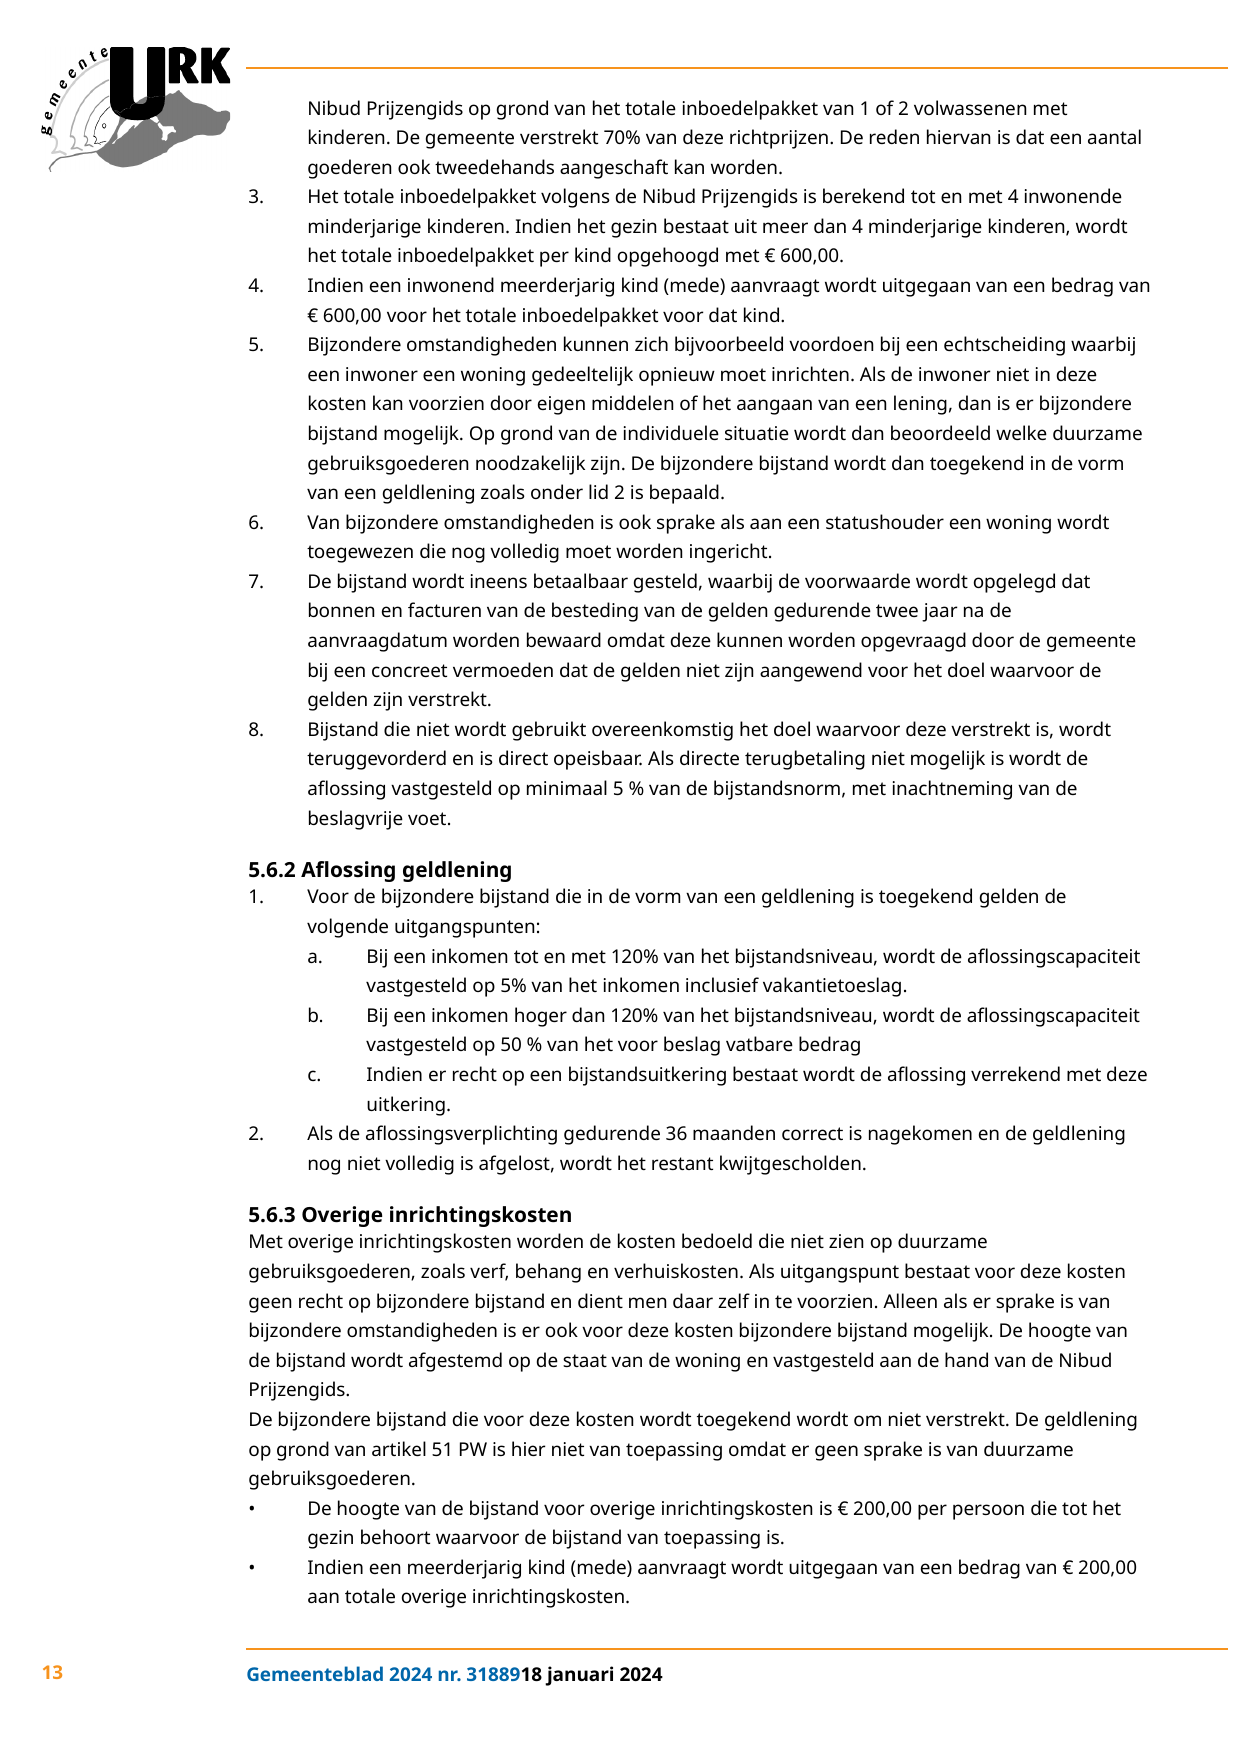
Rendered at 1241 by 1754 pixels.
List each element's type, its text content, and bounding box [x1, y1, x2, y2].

list Indien er recht op een bijstandsuitkering bestaat wordt de aflossing verrekend met deze uitkering. [307, 1061, 1152, 1116]
list Als de aflossingsverplichting gedurende 36 maanden correct is nagekomen en de geldlening nog niet volledig is afgelost, wordt het restant kwijtgescholden. [248, 1120, 1152, 1176]
picture [41, 47, 231, 172]
list Bij een inkomen tot en met 120% van het bijstandsniveau, wordt de aflossingscapaciteit vastgesteld op 5% van het inkomen inclusief vakantietoeslag. [307, 943, 1152, 998]
list De bijstand wordt ineens betaalbaar gesteld, waarbij de voorwaarde wordt opgelegd dat bonnen en facturen van de besteding van de gelden gedurende twee jaar na de aanvraagdatum worden bewaard omdat deze kunnen worden opgevraagd door de gemeente bij een concreet vermoeden dat de gelden niet zijn aangewend voor het doel waarvoor de gelden zijn verstrekt. [248, 568, 1152, 712]
text 5.6.3 Overige inrichtingskosten [248, 1200, 1152, 1229]
list Voor de bijzondere bijstand die in de vorm van een geldlening is toegekend gelden de volgende uitgangspunten: [248, 884, 1152, 939]
text De bijzondere bijstand die voor deze kosten wordt toegekend wordt om niet verstrekt. De geldlening op grond van artikel 51 PW is hier niet van toepassing omdat er geen sprake is van duurzame gebruiksgoederen. [248, 1406, 1152, 1491]
list Bijstand die niet wordt gebruikt overeenkomstig het doel waarvoor deze verstrekt is, wordt teruggevorderd en is direct opeisbaar. Als directe terugbetaling niet mogelijk is wordt de aflossing vastgesteld op minimaal 5 % van de bijstandsnorm, met inachtneming van de beslagvrije voet. [248, 716, 1152, 831]
text 5.6.2 Aflossing geldlening [248, 855, 1152, 884]
list Van bijzondere omstandigheden is ook sprake als aan een statushouder een woning wordt toegewezen die nog volledig moet worden ingericht. [248, 509, 1152, 564]
list Indien een inwonend meerderjarig kind (mede) aanvraagt wordt uitgegaan van een bedrag van € 600,00 voor het totale inboedelpakket voor dat kind. [248, 272, 1152, 328]
list De hoogte van de bijstand voor overige inrichtingskosten is € 200,00 per persoon die tot het gezin behoort waarvoor de bijstand van toepassing is. [248, 1495, 1152, 1550]
list Nibud Prijzengids op grond van het totale inboedelpakket van 1 of 2 volwassenen met kinderen. De gemeente verstrekt 70% van deze richtprijzen. De reden hiervan is dat een aantal goederen ook tweedehands aangeschaft kan worden. [248, 95, 1152, 180]
list Indien een meerderjarig kind (mede) aanvraagt wordt uitgegaan van een bedrag van € 200,00 aan totale overige inrichtingskosten. [248, 1554, 1152, 1609]
list Bijzondere omstandigheden kunnen zich bijvoorbeeld voordoen bij een echtscheiding waarbij een inwoner een woning gedeeltelijk opnieuw moet inrichten. Als de inwoner niet in deze kosten kan voorzien door eigen middelen of het aangaan van een lening, dan is er bijzondere bijstand mogelijk. Op grond van de individuele situatie wordt dan beoordeeld welke duurzame gebruiksgoederen noodzakelijk zijn. De bijzondere bijstand wordt dan toegekend in de vorm van een geldlening zoals onder lid 2 is bepaald. [248, 331, 1152, 505]
text Met overige inrichtingskosten worden de kosten bedoeld die niet zien op duurzame gebruiksgoederen, zoals verf, behang en verhuiskosten. Als uitgangspunt bestaat voor deze kosten geen recht op bijzondere bijstand en dient men daar zelf in te voorzien. Alleen als er sprake is van bijzondere omstandigheden is er ook voor deze kosten bijzondere bijstand mogelijk. De hoogte van de bijstand wordt afgestemd op de staat van de woning en vastgesteld aan de hand van de Nibud Prijzengids. [248, 1229, 1152, 1402]
list Het totale inboedelpakket volgens de Nibud Prijzengids is berekend tot en met 4 inwonende minderjarige kinderen. Indien het gezin bestaat uit meer dan 4 minderjarige kinderen, wordt het totale inboedelpakket per kind opgehoogd met € 600,00. [248, 183, 1152, 268]
list Bij een inkomen hoger dan 120% van het bijstandsniveau, wordt de aflossingscapaciteit vastgesteld op 50 % van het voor beslag vatbare bedrag [307, 1002, 1152, 1057]
